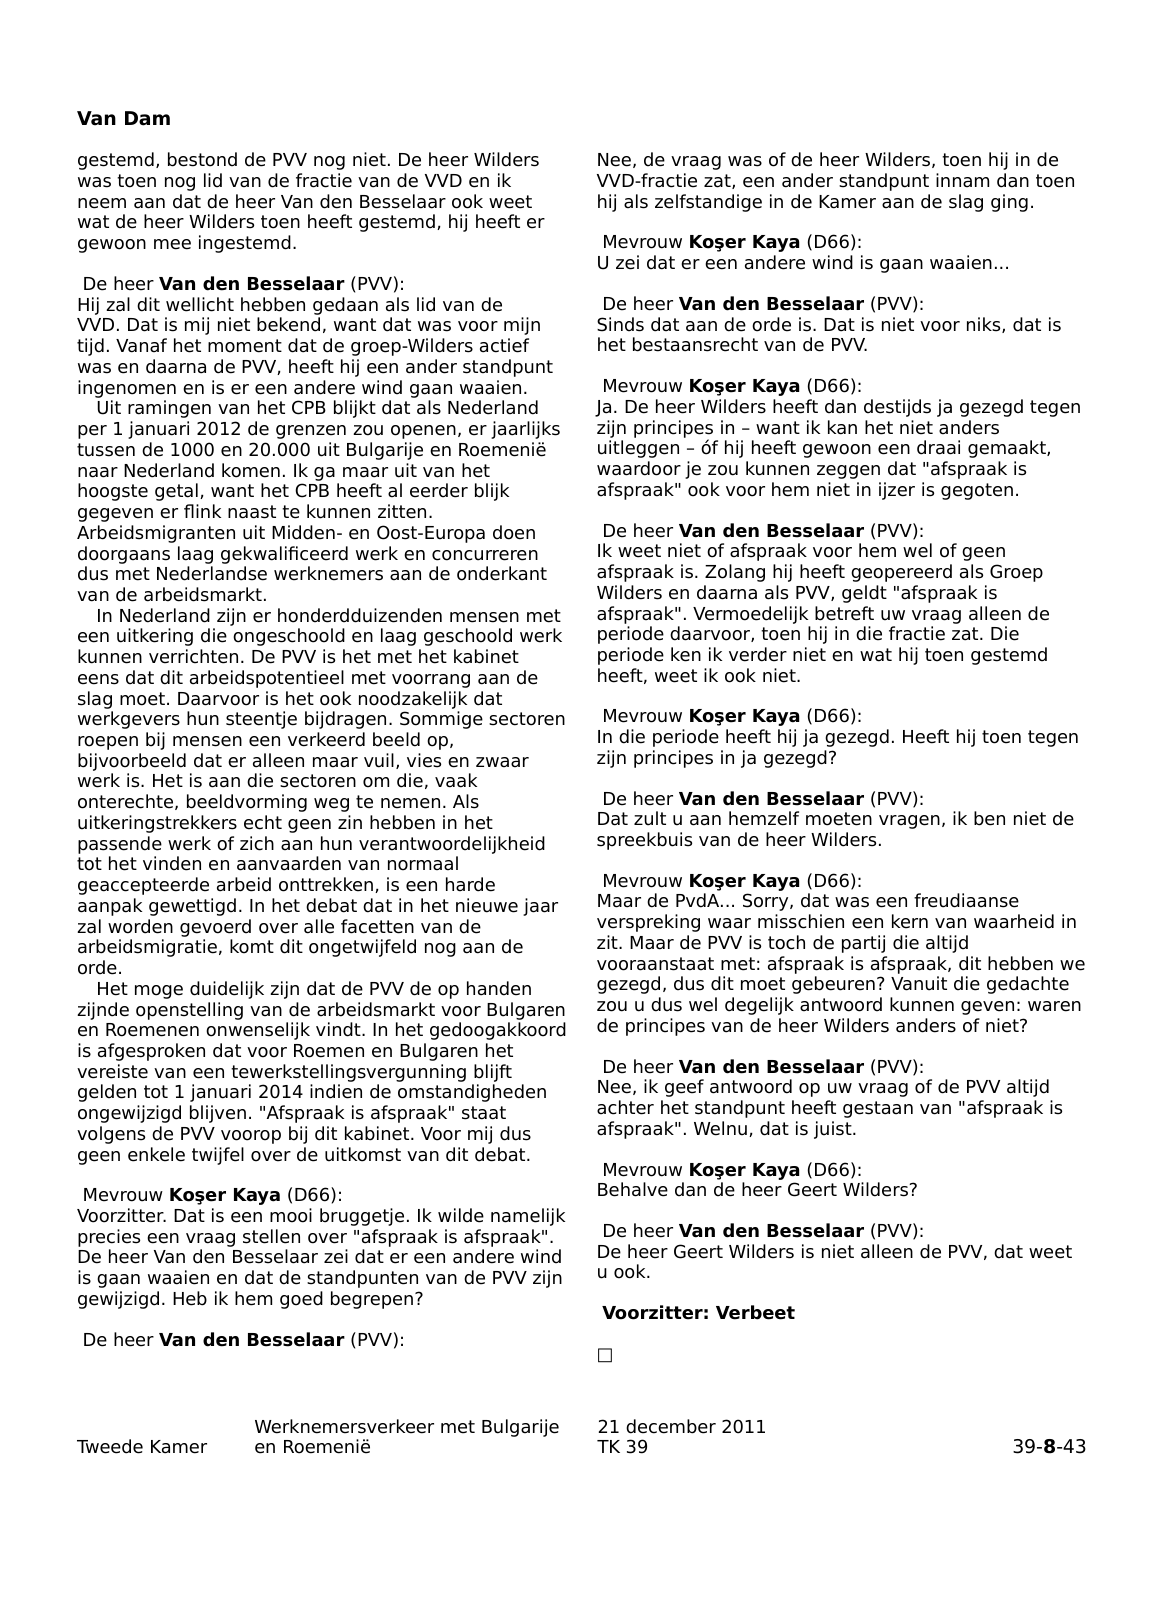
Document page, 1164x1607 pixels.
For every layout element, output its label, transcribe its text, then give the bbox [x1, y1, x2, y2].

text De heer Geert Wilders is niet alleen de PVV, dat weet u ook. [596, 1242, 1087, 1283]
text De heer Van den Besselaar (PVV): [596, 1221, 1087, 1242]
text Het moge duidelijk zijn dat de PVV de op handen zijnde openstelling van de arbeidsmarkt voor Bulgaren en Roemenen onwenselijk vindt. In het gedoogakkoord is afgesproken dat voor Roemen en Bulgaren het vereiste van een tewerkstellingsvergunning blijft gelden tot 1 januari 2014 indien de omstandigheden ongewijzigd blijven. "Afspraak is afspraak" staat volgens de PVV voorop bij dit kabinet. Voor mij dus geen enkele twijfel over de uitkomst van dit debat. [77, 979, 567, 1165]
text Mevrouw Koşer Kaya (D66): [77, 1185, 567, 1206]
text Ik weet niet of afspraak voor hem wel of geen afspraak is. Zolang hij heeft geopereerd als Groep Wilders en daarna als PVV, geldt "afspraak is afspraak". Vermoedelijk betreft uw vraag alleen de periode daarvoor, toen hij in die fractie zat. Die periode ken ik verder niet en wat hij toen gestemd heeft, weet ik ook niet. [596, 541, 1087, 686]
text Mevrouw Koşer Kaya (D66): [596, 376, 1087, 397]
text Nee, ik geef antwoord op uw vraag of de PVV altijd achter het standpunt heeft gestaan van "afspraak is afspraak". Welnu, dat is juist. [596, 1077, 1087, 1139]
text In die periode heeft hij ja gezegd. Heeft hij toen tegen zijn principes in ja gezegd? [596, 727, 1087, 768]
text Mevrouw Koşer Kaya (D66): [596, 706, 1087, 727]
text Voorzitter: Verbeet [596, 1303, 1087, 1324]
text De heer Van den Besselaar (PVV): [596, 788, 1087, 809]
text gestemd, bestond de PVV nog niet. De heer Wilders was toen nog lid van de fractie van de VVD en ik neem aan dat de heer Van den Besselaar ook weet wat de heer Wilders toen heeft gestemd, hij heeft er gewoon mee ingestemd. [77, 150, 567, 254]
text De heer Van den Besselaar (PVV): [77, 1329, 567, 1350]
text Behalve dan de heer Geert Wilders? [596, 1180, 1087, 1201]
text U zei dat er een andere wind is gaan waaien... [596, 253, 1087, 274]
text Hij zal dit wellicht hebben gedaan als lid van de VVD. Dat is mij niet bekend, want dat was voor mijn tijd. Vanaf het moment dat de groep-Wilders actief was en daarna de PVV, heeft hij een ander standpunt ingenomen en is er een andere wind gaan waaien. [77, 294, 567, 398]
text De heer Van den Besselaar (PVV): [596, 1056, 1087, 1077]
text Uit ramingen van het CPB blijkt dat als Nederland per 1 januari 2012 de grenzen zou openen, er jaarlijks tussen de 1000 en 20.000 uit Bulgarije en Roemenië naar Nederland komen. Ik ga maar uit van het hoogste getal, want het CPB heeft al eerder blijk gegeven er flink naast te kunnen zitten. Arbeidsmigranten uit Midden- en Oost-Europa doen doorgaans laag gekwalificeerd werk en concurreren dus met Nederlandse werknemers aan de onderkant van de arbeidsmarkt. [77, 398, 567, 606]
text Mevrouw Koşer Kaya (D66): [596, 871, 1087, 891]
text Voorzitter. Dat is een mooi bruggetje. Ik wilde namelijk precies een vraag stellen over "afspraak is afspraak". De heer Van den Besselaar zei dat er een andere wind is gaan waaien en dat de standpunten van de PVV zijn gewijzigd. Heb ik hem goed begrepen? [77, 1206, 567, 1309]
text Maar de PvdA... Sorry, dat was een freudiaanse verspreking waar misschien een kern van waarheid in zit. Maar de PVV is toch de partij die altijd vooraanstaat met: afspraak is afspraak, dit hebben we gezegd, dus dit moet gebeuren? Vanuit die gedachte zou u dus wel degelijk antwoord kunnen geven: waren de principes van de heer Wilders anders of niet? [596, 891, 1087, 1036]
text De heer Van den Besselaar (PVV): [77, 274, 567, 294]
text Mevrouw Koşer Kaya (D66): [596, 1159, 1087, 1180]
text Ja. De heer Wilders heeft dan destijds ja gezegd tegen zijn principes in – want ik kan het niet anders uitleggen – óf hij heeft gewoon een draai gemaakt, waardoor je zou kunnen zeggen dat "afspraak is afspraak" ook voor hem niet in ijzer is gegoten. [596, 397, 1087, 500]
text De heer Van den Besselaar (PVV): [596, 294, 1087, 314]
text Sinds dat aan de orde is. Dat is niet voor niks, dat is het bestaansrecht van de PVV. [596, 314, 1087, 356]
text □ [596, 1344, 1087, 1364]
text Nee, de vraag was of de heer Wilders, toen hij in de VVD-fractie zat, een ander standpunt innam dan toen hij als zelfstandige in de Kamer aan de slag ging. [596, 150, 1087, 212]
text Mevrouw Koşer Kaya (D66): [596, 232, 1087, 253]
text In Nederland zijn er honderdduizenden mensen met een uitkering die ongeschoold en laag geschoold werk kunnen verrichten. De PVV is het met het kabinet eens dat dit arbeidspotentieel met voorrang aan de slag moet. Daarvoor is het ook noodzakelijk dat werkgevers hun steentje bijdragen. Sommige sectoren roepen bij mensen een verkeerd beeld op, bijvoorbeeld dat er alleen maar vuil, vies en zwaar werk is. Het is aan die sectoren om die, vaak onterechte, beeldvorming weg te nemen. Als uitkeringstrekkers echt geen zin hebben in het passende werk of zich aan hun verantwoordelijkheid tot het vinden en aanvaarden van normaal geaccepteerde arbeid onttrekken, is een harde aanpak gewettigd. In het debat dat in het nieuwe jaar zal worden gevoerd over alle facetten van de arbeidsmigratie, komt dit ongetwijfeld nog aan de orde. [77, 606, 567, 979]
text Dat zult u aan hemzelf moeten vragen, ik ben niet de spreekbuis van de heer Wilders. [596, 809, 1087, 851]
text De heer Van den Besselaar (PVV): [596, 520, 1087, 541]
